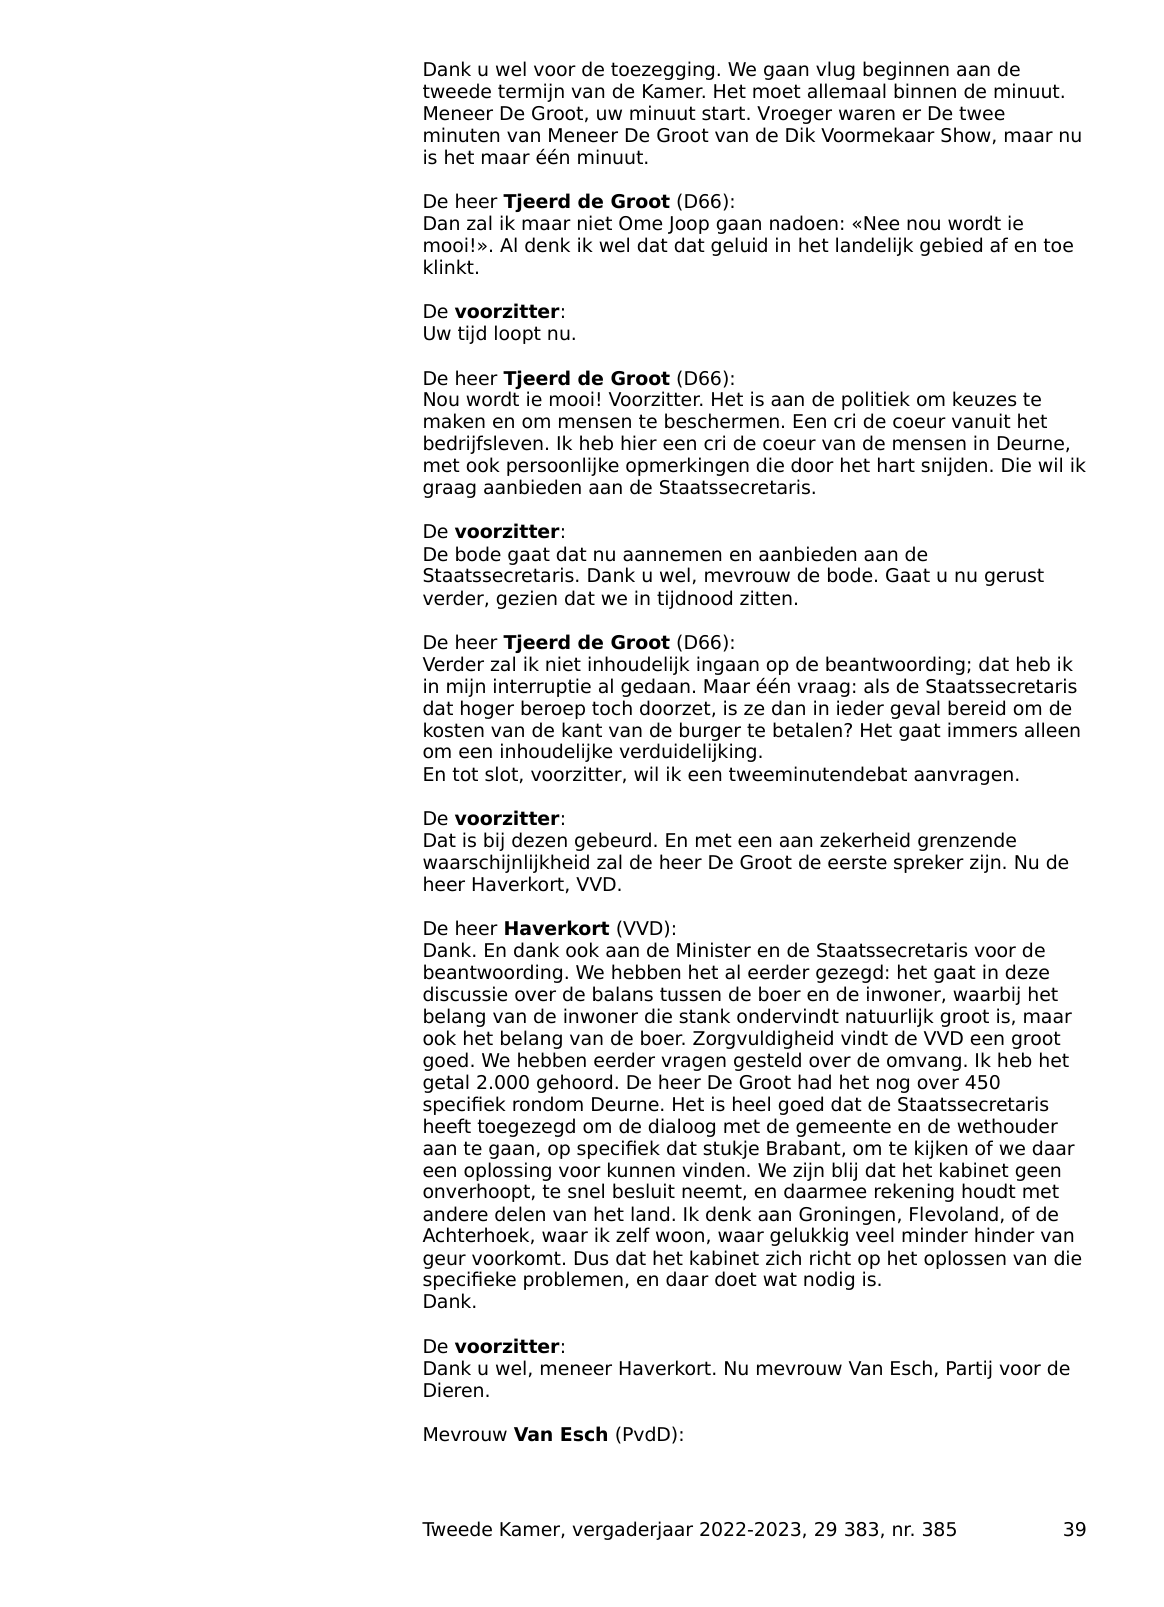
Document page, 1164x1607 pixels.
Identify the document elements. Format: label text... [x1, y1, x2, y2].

text De voorzitter: [422, 1336, 1087, 1357]
text De voorzitter: [422, 301, 1087, 323]
text De heer Tjeerd de Groot (D66): [422, 191, 1087, 213]
text Dank. En dank ook aan de Minister en de Staatssecretaris voor de beantwoording. We hebben het al eerder gezegd: het gaat in deze discussie over de balans tussen de boer en de inwoner, waarbij het belang van de inwoner die stank ondervindt natuurlijk groot is, maar ook het belang van de boer. Zorgvuldigheid vindt de VVD een groot goed. We hebben eerder vragen gesteld over de omvang. Ik heb het getal 2.000 gehoord. De heer De Groot had het nog over 450 specifiek rondom Deurne. Het is heel goed dat de Staatssecretaris heeft toegezegd om de dialoog met de gemeente en de wethouder aan te gaan, op specifiek dat stukje Brabant, om te kijken of we daar een oplossing voor kunnen vinden. We zijn blij dat het kabinet geen onverhoopt, te snel besluit neemt, en daarmee rekening houdt met andere delen van het land. Ik denk aan Groningen, Flevoland, of de Achterhoek, waar ik zelf woon, waar gelukkig veel minder hinder van geur voorkomt. Dus dat het kabinet zich richt op het oplossen van die specifieke problemen, en daar doet wat nodig is. [422, 940, 1087, 1291]
text En tot slot, voorzitter, wil ik een tweeminutendebat aanvragen. [422, 763, 1087, 785]
text De voorzitter: [422, 521, 1087, 543]
text De voorzitter: [422, 808, 1087, 829]
text Dank u wel voor de toezegging. We gaan vlug beginnen aan de tweede termijn van de Kamer. Het moet allemaal binnen de minuut. Meneer De Groot, uw minuut start. Vroeger waren er De twee minuten van Meneer De Groot van de Dik Voormekaar Show, maar nu is het maar één minuut. [422, 59, 1087, 169]
text Dan zal ik maar niet Ome Joop gaan nadoen: «Nee nou wordt ie mooi!». Al denk ik wel dat dat geluid in het landelijk gebied af en toe klinkt. [422, 213, 1087, 279]
text Nou wordt ie mooi! Voorzitter. Het is aan de politiek om keuzes te maken en om mensen te beschermen. Een cri de coeur vanuit het bedrijfsleven. Ik heb hier een cri de coeur van de mensen in Deurne, met ook persoonlijke opmerkingen die door het hart snijden. Die wil ik graag aanbieden aan de Staatssecretaris. [422, 389, 1087, 499]
text De heer Tjeerd de Groot (D66): [422, 632, 1087, 653]
text Dank u wel, meneer Haverkort. Nu mevrouw Van Esch, Partij voor de Dieren. [422, 1357, 1087, 1401]
text De heer Haverkort (VVD): [422, 918, 1087, 940]
text Uw tijd loopt nu. [422, 323, 1087, 345]
text De heer Tjeerd de Groot (D66): [422, 367, 1087, 389]
text Verder zal ik niet inhoudelijk ingaan op de beantwoording; dat heb ik in mijn interruptie al gedaan. Maar één vraag: als de Staatssecretaris dat hoger beroep toch doorzet, is ze dan in ieder geval bereid om de kosten van de kant van de burger te betalen? Het gaat immers alleen om een inhoudelijke verduidelijking. [422, 653, 1087, 763]
text Mevrouw Van Esch (PvdD): [422, 1424, 1087, 1446]
text Dank. [422, 1291, 1087, 1313]
text Dat is bij dezen gebeurd. En met een aan zekerheid grenzende waarschijnlijkheid zal de heer De Groot de eerste spreker zijn. Nu de heer Haverkort, VVD. [422, 829, 1087, 896]
text De bode gaat dat nu aannemen en aanbieden aan de Staatssecretaris. Dank u wel, mevrouw de bode. Gaat u nu gerust verder, gezien dat we in tijdnood zitten. [422, 543, 1087, 609]
